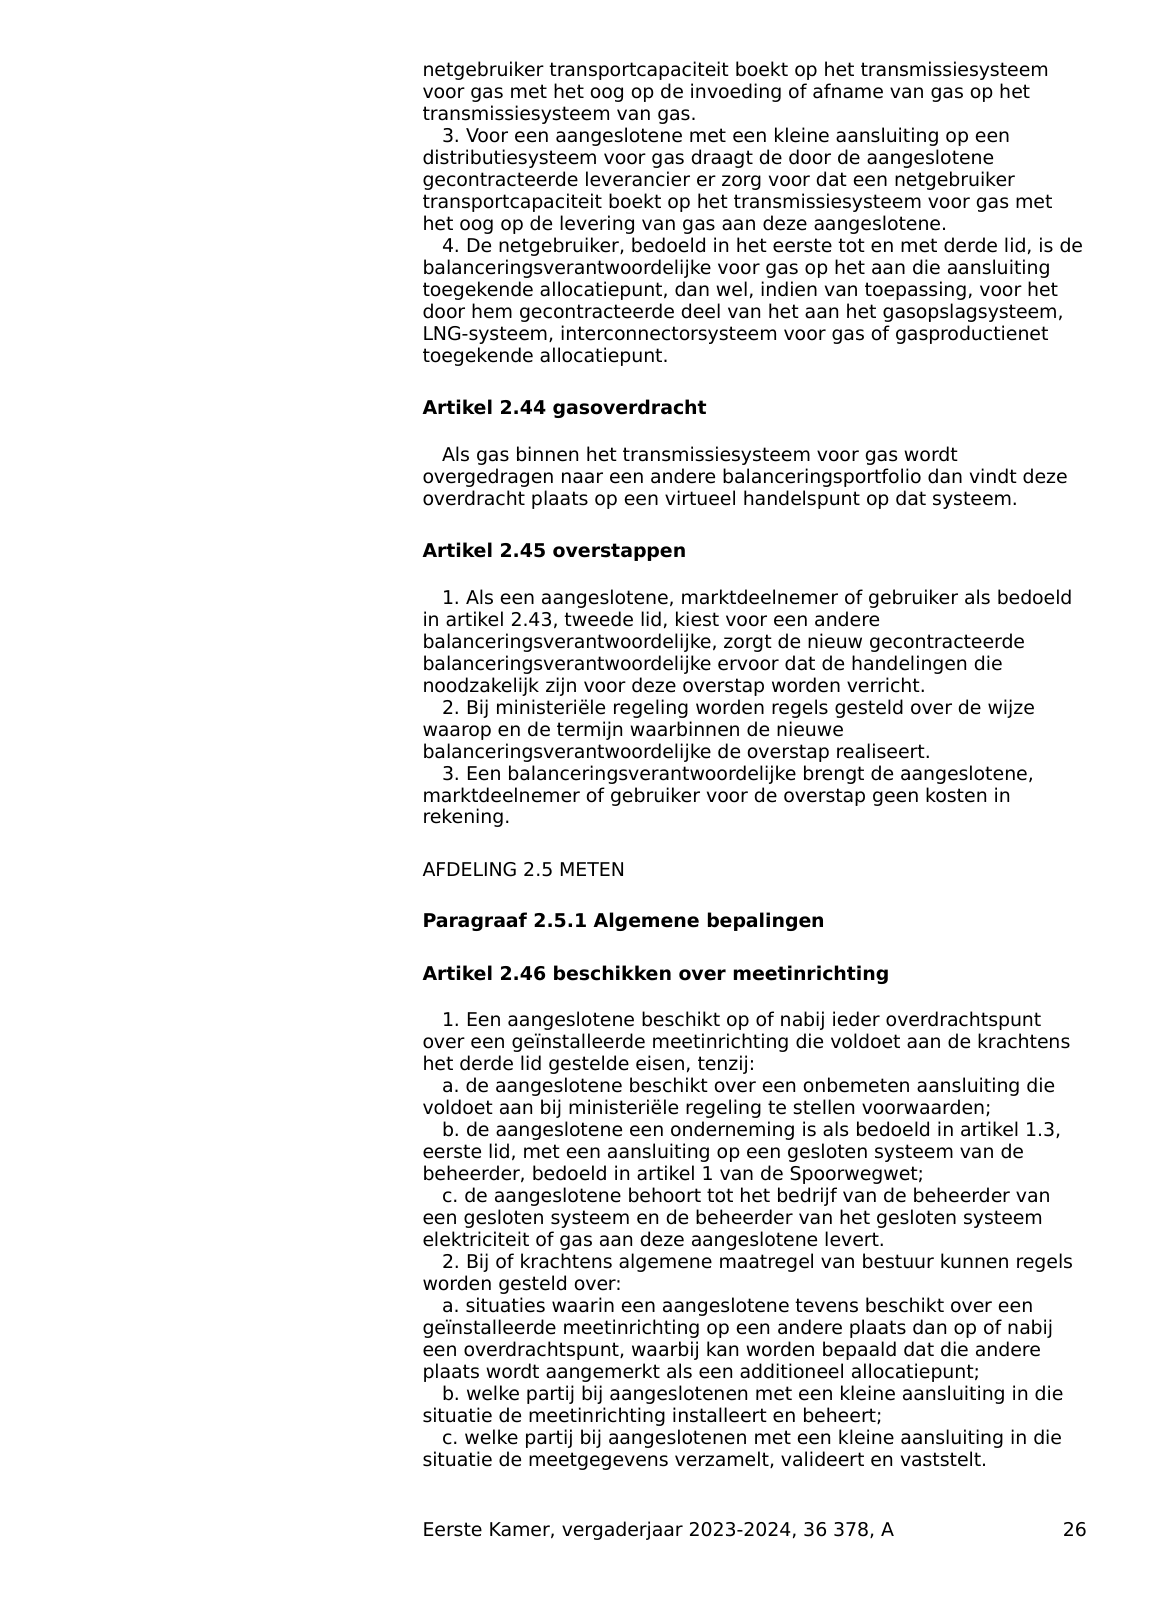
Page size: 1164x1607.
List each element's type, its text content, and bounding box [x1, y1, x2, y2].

text 2. Bij of krachtens algemene maatregel van bestuur kunnen regels worden gesteld over: [422, 1251, 1087, 1295]
text a. situaties waarin een aangeslotene tevens beschikt over een geïnstalleerde meetinrichting op een andere plaats dan op of nabij een overdrachtspunt, waarbij kan worden bepaald dat die andere plaats wordt aangemerkt als een additioneel allocatiepunt; [422, 1295, 1087, 1383]
text c. de aangeslotene behoort tot het bedrijf van de beheerder van een gesloten systeem en de beheerder van het gesloten systeem elektriciteit of gas aan deze aangeslotene levert. [422, 1185, 1087, 1251]
text netgebruiker transportcapaciteit boekt op het transmissiesysteem voor gas met het oog op de invoeding of afname van gas op het transmissiesysteem van gas. [422, 59, 1087, 125]
text c. welke partij bij aangeslotenen met een kleine aansluiting in die situatie de meetgegevens verzamelt, valideert en vaststelt. [422, 1427, 1087, 1471]
text 2. Bij ministeriële regeling worden regels gesteld over de wijze waarop en de termijn waarbinnen de nieuwe balanceringsverantwoordelijke de overstap realiseert. [422, 697, 1087, 762]
text 3. Een balanceringsverantwoordelijke brengt de aangeslotene, marktdeelnemer of gebruiker voor de overstap geen kosten in rekening. [422, 762, 1087, 828]
subtitle Artikel 2.44 gasoverdracht [422, 397, 1087, 419]
text 1. Als een aangeslotene, marktdeelnemer of gebruiker als bedoeld in artikel 2.43, tweede lid, kiest voor een andere balanceringsverantwoordelijke, zorgt de nieuw gecontracteerde balanceringsverantwoordelijke ervoor dat de handelingen die noodzakelijk zijn voor deze overstap worden verricht. [422, 587, 1087, 697]
text Als gas binnen het transmissiesysteem voor gas wordt overgedragen naar een andere balanceringsportfolio dan vindt deze overdracht plaats op een virtueel handelspunt op dat systeem. [422, 444, 1087, 510]
text a. de aangeslotene beschikt over een onbemeten aansluiting die voldoet aan bij ministeriële regeling te stellen voorwaarden; [422, 1075, 1087, 1119]
subtitle Paragraaf 2.5.1 Algemene bepalingen [422, 910, 1087, 932]
text b. welke partij bij aangeslotenen met een kleine aansluiting in die situatie de meetinrichting installeert en beheert; [422, 1383, 1087, 1427]
subtitle AFDELING 2.5 METEN [422, 858, 1087, 880]
subtitle Artikel 2.46 beschikken over meetinrichting [422, 962, 1087, 984]
text b. de aangeslotene een onderneming is als bedoeld in artikel 1.3, eerste lid, met een aansluiting op een gesloten systeem van de beheerder, bedoeld in artikel 1 van de Spoorwegwet; [422, 1119, 1087, 1185]
text 4. De netgebruiker, bedoeld in het eerste tot en met derde lid, is de balanceringsverantwoordelijke voor gas op het aan die aansluiting toegekende allocatiepunt, dan wel, indien van toepassing, voor het door hem gecontracteerde deel van het aan het gasopslagsysteem, LNG-systeem, interconnectorsysteem voor gas of gasproductienet toegekende allocatiepunt. [422, 235, 1087, 367]
text 1. Een aangeslotene beschikt op of nabij ieder overdrachtspunt over een geïnstalleerde meetinrichting die voldoet aan de krachtens het derde lid gestelde eisen, tenzij: [422, 1009, 1087, 1075]
text 3. Voor een aangeslotene met een kleine aansluiting op een distributiesysteem voor gas draagt de door de aangeslotene gecontracteerde leverancier er zorg voor dat een netgebruiker transportcapaciteit boekt op het transmissiesysteem voor gas met het oog op de levering van gas aan deze aangeslotene. [422, 125, 1087, 235]
subtitle Artikel 2.45 overstappen [422, 540, 1087, 562]
